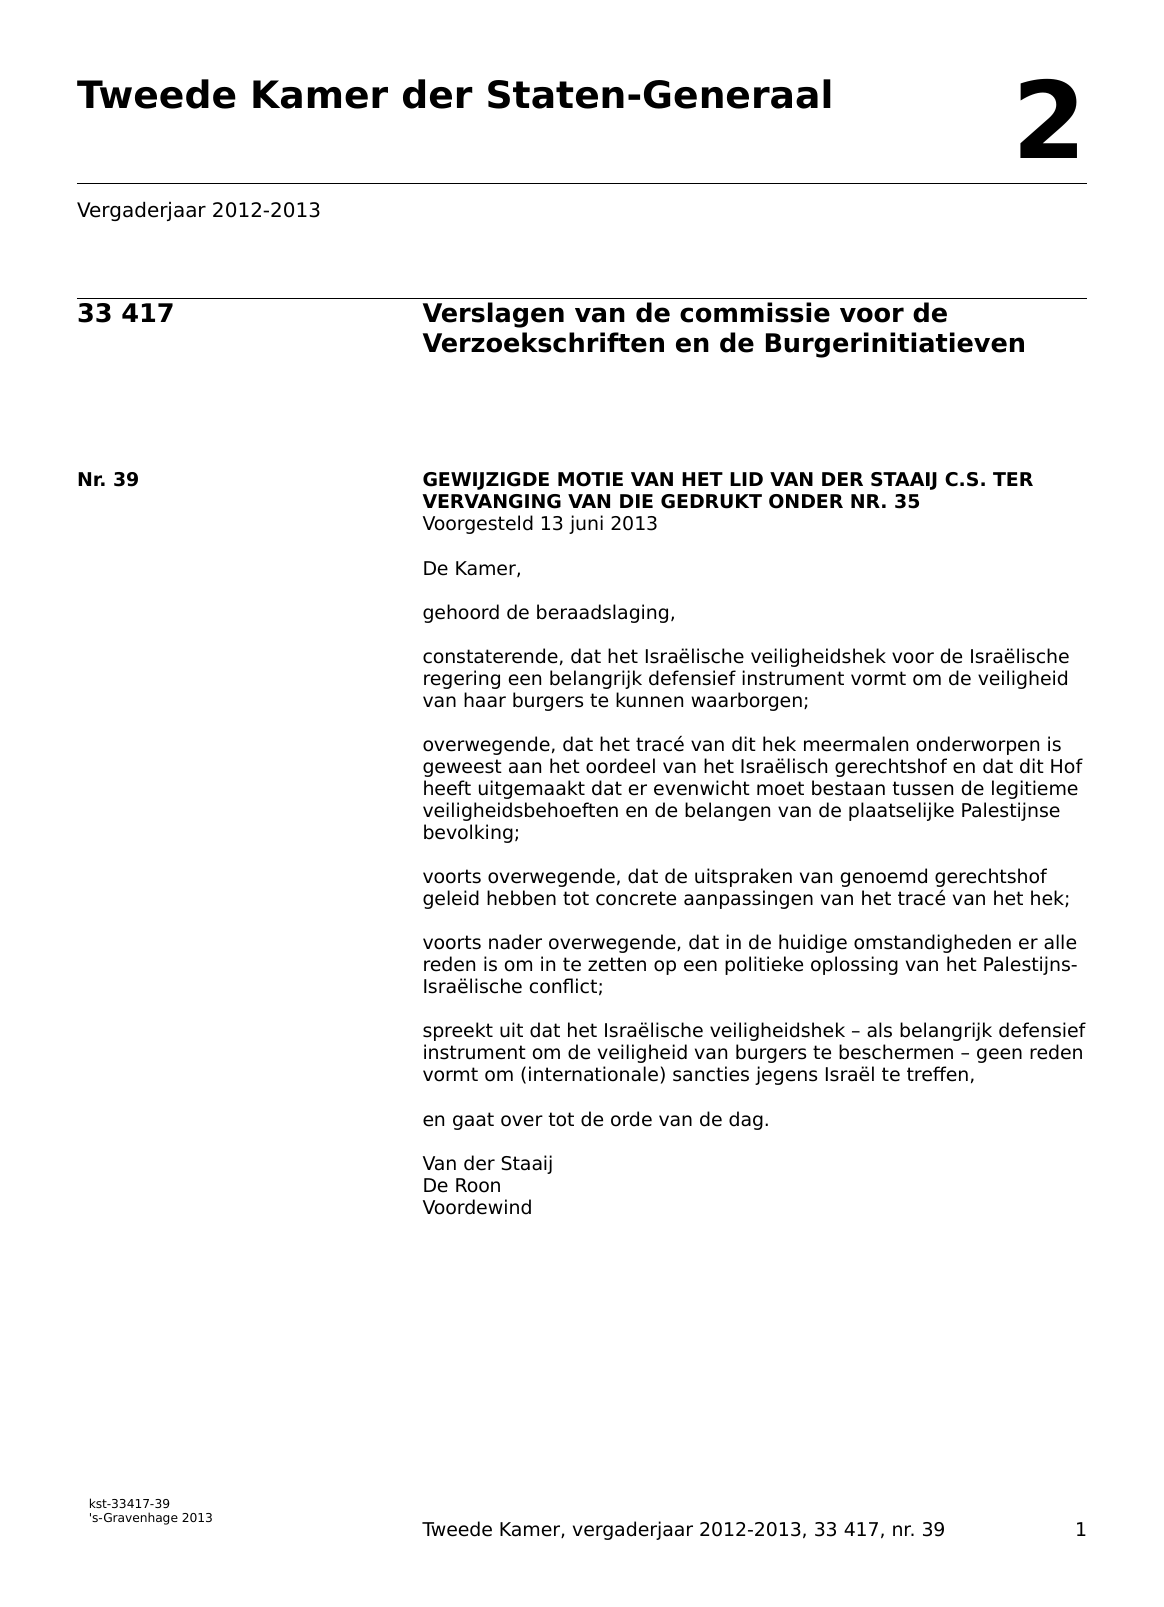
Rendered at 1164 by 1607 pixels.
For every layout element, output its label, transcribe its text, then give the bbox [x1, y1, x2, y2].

text overwegende, dat het tracé van dit hek meermalen onderworpen is geweest aan het oordeel van het Israëlisch gerechtshof en dat dit Hof heeft uitgemaakt dat er evenwicht moet bestaan tussen de legitieme veiligheidsbehoeften en de belangen van de plaatselijke Palestijnse bevolking; [422, 734, 1087, 844]
text Voordewind [422, 1197, 1087, 1218]
text De Roon [422, 1174, 1087, 1197]
text kst-33417-39 [88, 1497, 323, 1511]
text Voorgesteld 13 juni 2013 [422, 513, 1087, 535]
text voorts nader overwegende, dat in de huidige omstandigheden er alle reden is om in te zetten op een politieke oplossing van het Palestijns-Israëlische conflict; [422, 932, 1087, 998]
table_cell Vergaderjaar 2012-2013 [77, 184, 1087, 298]
text spreekt uit dat het Israëlische veiligheidshek – als belangrijk defensief instrument om de veiligheid van burgers te beschermen – geen reden vormt om (internationale) sancties jegens Israël te treffen, [422, 1020, 1087, 1086]
text 's-Gravenhage 2013 [88, 1511, 323, 1525]
text gehoord de beraadslaging, [422, 602, 1087, 624]
subtitle Nr. 39 GEWIJZIGDE MOTIE VAN HET LID VAN DER STAAIJ C.S. TER VERVANGING VAN DIE GEDRUKT ONDER NR. 35 [77, 469, 1087, 513]
text De Kamer, [422, 557, 1087, 579]
text en gaat over tot de orde van de dag. [422, 1108, 1087, 1130]
table_header Tweede Kamer der Staten-Generaal [77, 59, 886, 183]
text Van der Staaij [422, 1153, 1087, 1174]
subtitle 33 417 Verslagen van de commissie voor de Verzoekschriften en de Burgerinitiatieven [77, 299, 1087, 358]
text voorts overwegende, dat de uitspraken van genoemd gerechtshof geleid hebben tot concrete aanpassingen van het tracé van het hek; [422, 866, 1087, 910]
text constaterende, dat het Israëlische veiligheidshek voor de Israëlische regering een belangrijk defensief instrument vormt om de veiligheid van haar burgers te kunnen waarborgen; [422, 646, 1087, 712]
table_header 2 [886, 59, 1087, 183]
